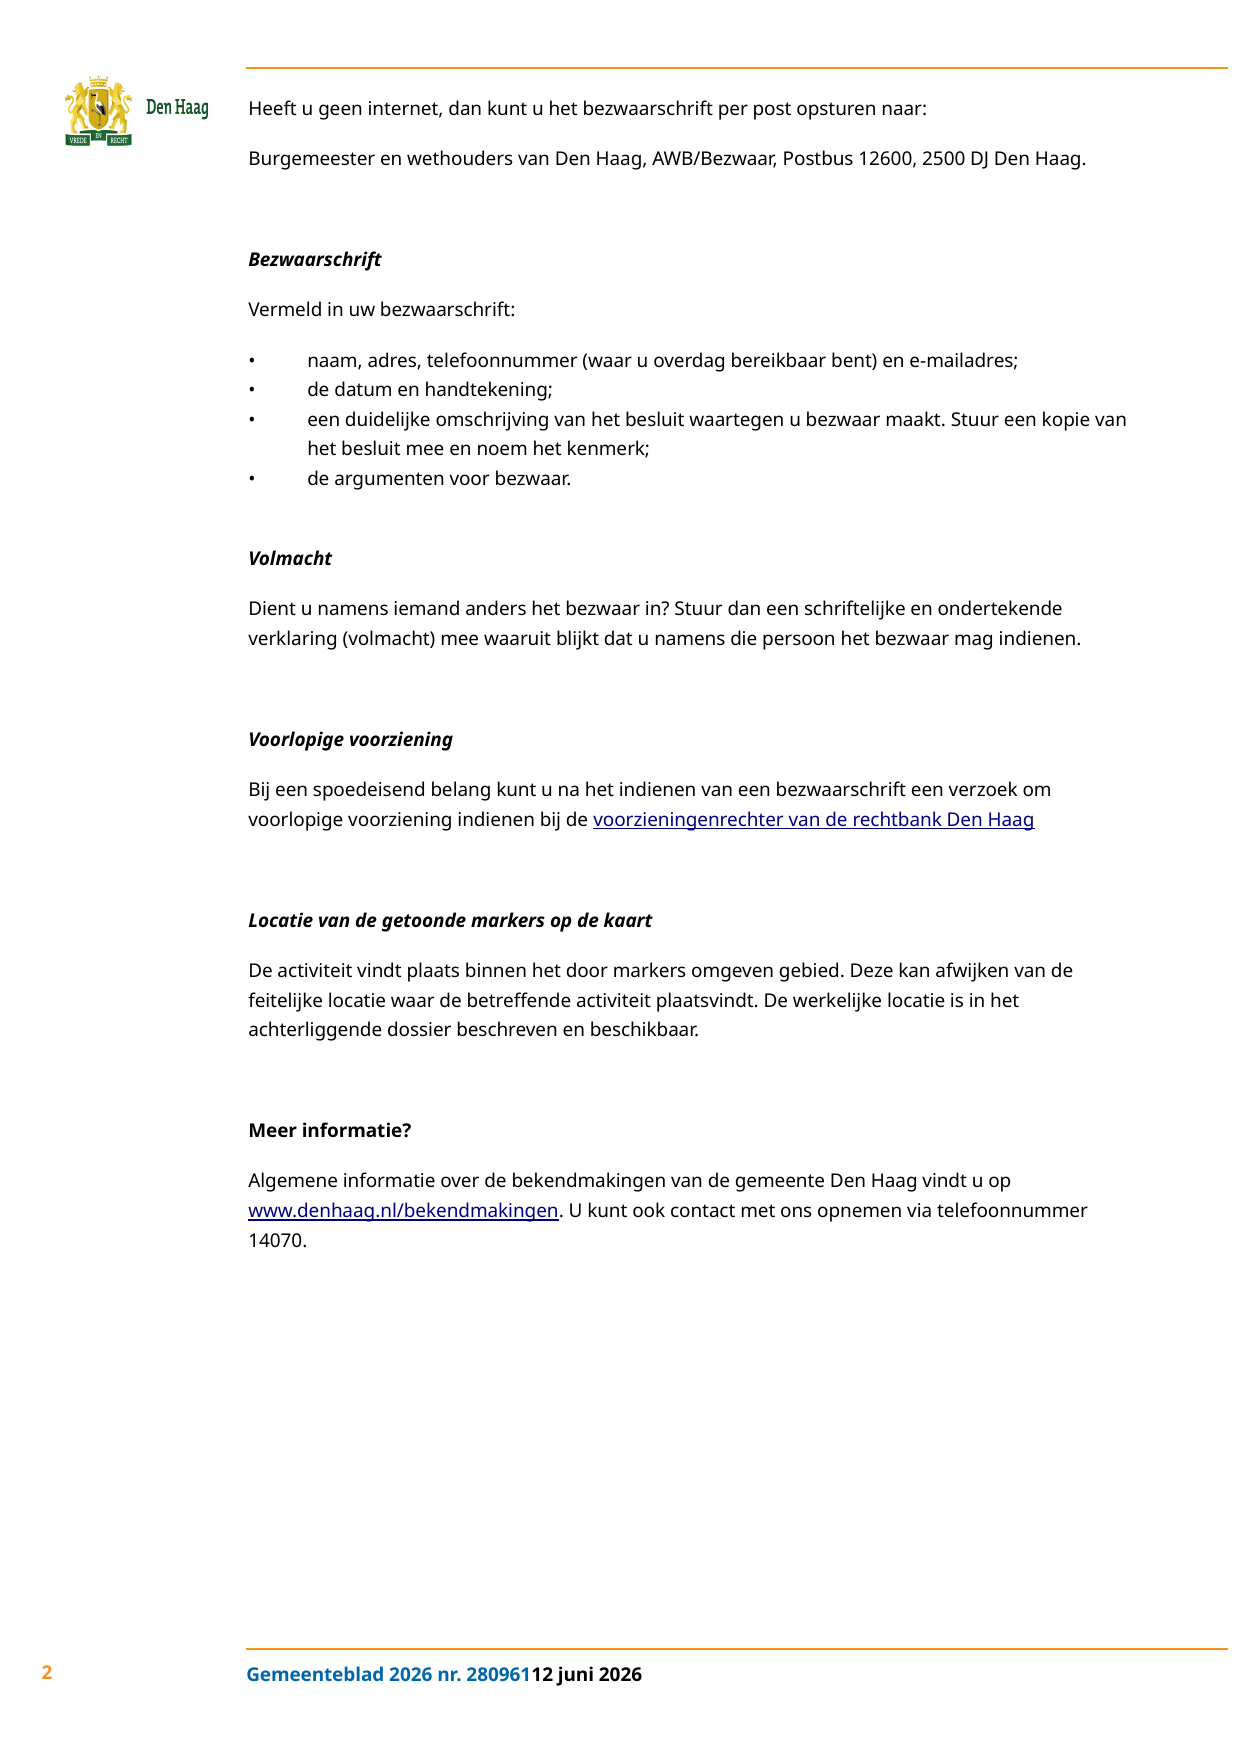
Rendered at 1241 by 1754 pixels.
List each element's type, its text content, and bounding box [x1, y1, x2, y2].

list de datum en handtekening; [248, 376, 1152, 402]
text Algemene informatie over de bekendmakingen van de gemeente Den Haag vindt u op www.denhaag.nl/bekendmakingen. U kunt ook contact met ons opnemen via telefoonnummer 14070. [248, 1168, 1152, 1253]
list een duidelijke omschrijving van het besluit waartegen u bezwaar maakt. Stuur een kopie van het besluit mee en noem het kenmerk; [248, 406, 1152, 461]
text Volmacht [248, 545, 1152, 571]
text Voorlopige voorziening [248, 726, 1152, 752]
text Vermeld in uw bezwaarschrift: [248, 296, 1152, 322]
text De activiteit vindt plaats binnen het door markers omgeven gebied. Deze kan afwijken van de feitelijke locatie waar de betreffende activiteit plaatsvindt. De werkelijke locatie is in het achterliggende dossier beschreven en beschikbaar. [248, 957, 1152, 1042]
text Dient u namens iemand anders het bezwaar in? Stuur dan een schriftelijke en ondertekende verklaring (volmacht) mee waaruit blijkt dat u namens die persoon het bezwaar mag indienen. [248, 596, 1152, 651]
text Heeft u geen internet, dan kunt u het bezwaarschrift per post opsturen naar: [248, 95, 1152, 121]
text Meer informatie? [248, 1117, 1152, 1143]
list de argumenten voor bezwaar. [248, 465, 1152, 491]
text Locatie van de getoonde markers op de kaart [248, 907, 1152, 933]
text Burgemeester en wethouders van Den Haag, AWB/Bezwaar, Postbus 12600, 2500 DJ Den Haag. [248, 145, 1152, 171]
text Bezwaarschrift [248, 246, 1152, 272]
text Bij een spoedeisend belang kunt u na het indienen van een bezwaarschrift een verzoek om voorlopige voorziening indienen bij de voorzieningenrechter van de rechtbank Den Haag [248, 776, 1152, 832]
list naam, adres, telefoonnummer (waar u overdag bereikbaar bent) en e-mailadres; [248, 347, 1152, 373]
picture [41, 47, 231, 172]
